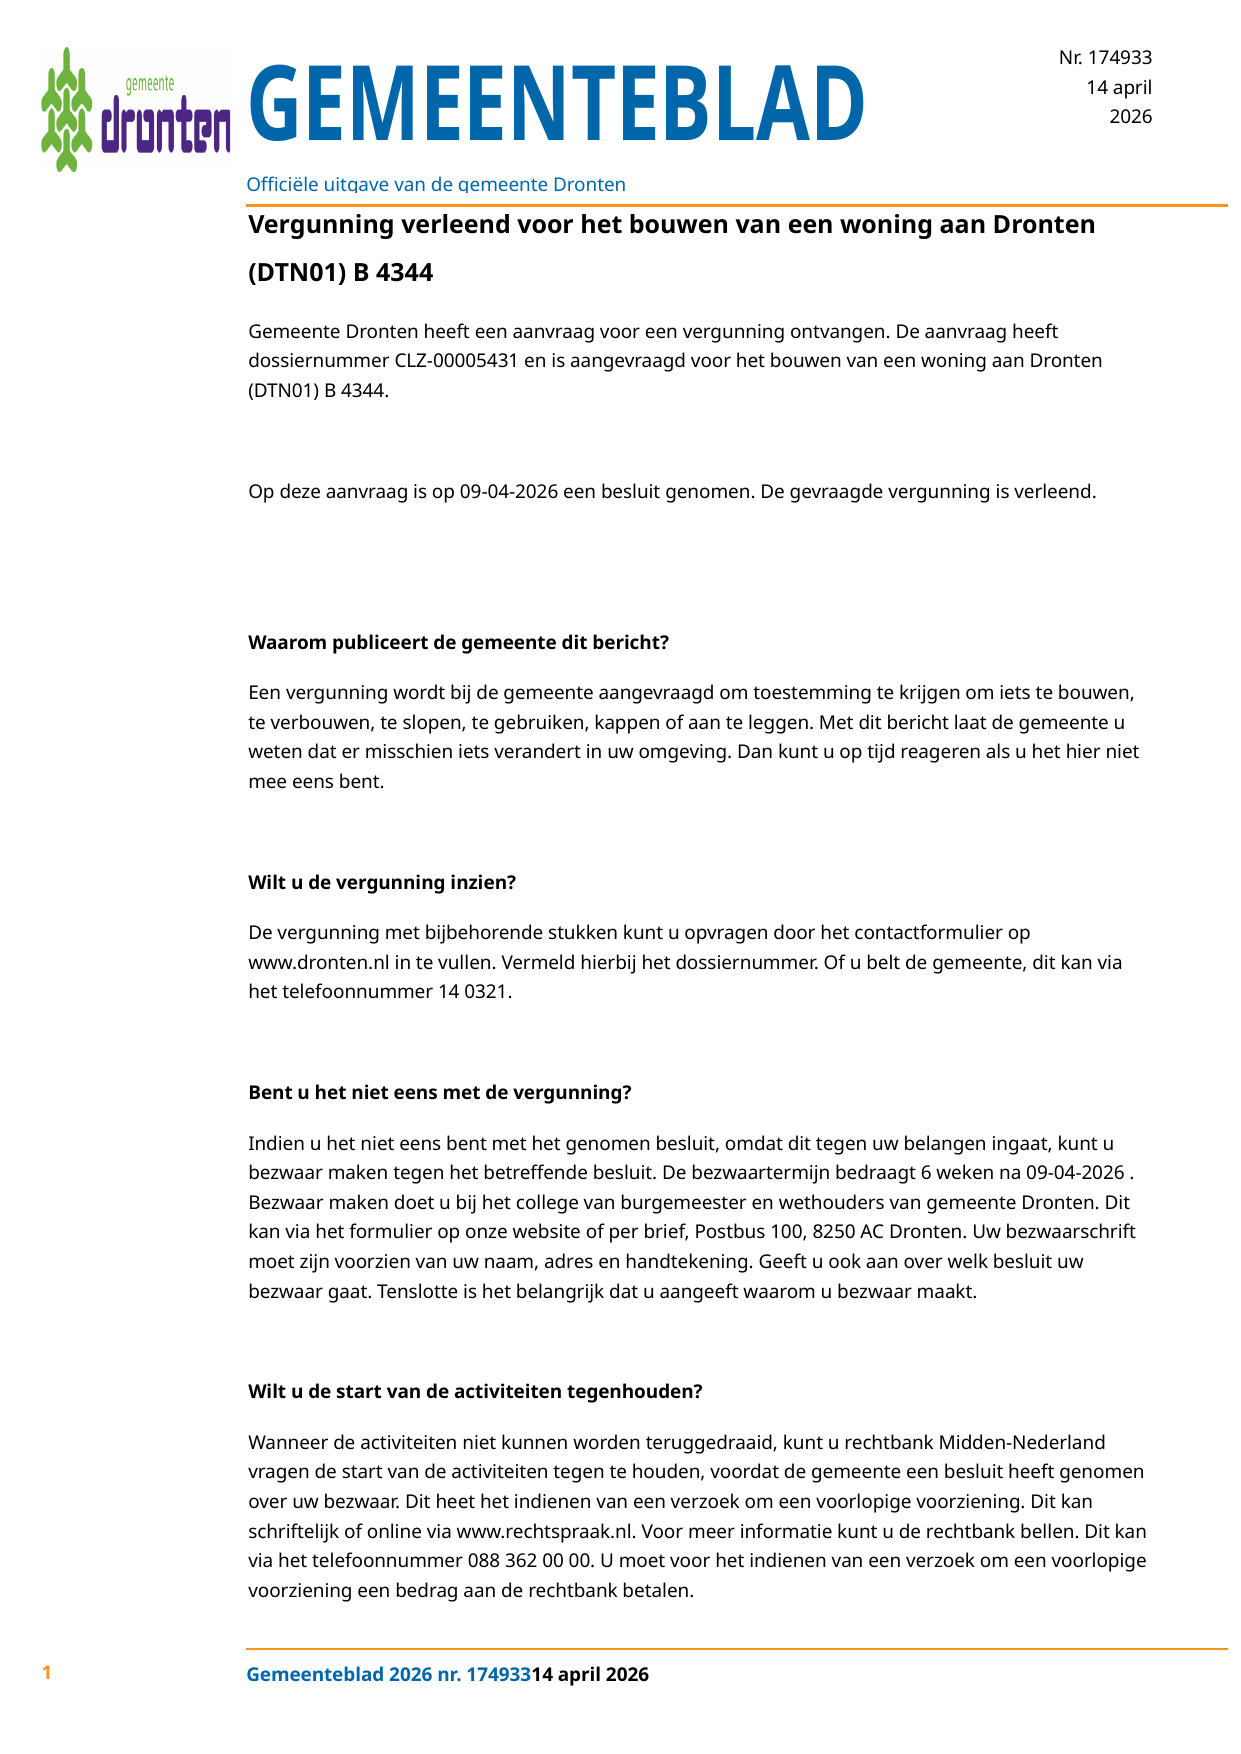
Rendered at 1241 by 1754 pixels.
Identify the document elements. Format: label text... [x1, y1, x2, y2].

text Een vergunning wordt bij de gemeente aangevraagd om toestemming te krijgen om iets te bouwen, te verbouwen, te slopen, te gebruiken, kappen of aan te leggen. Met dit bericht laat de gemeente u weten dat er misschien iets verandert in uw omgeving. Dan kunt u op tijd reageren als u het hier niet mee eens bent. [248, 679, 1152, 794]
text Wanneer de activiteiten niet kunnen worden teruggedraaid, kunt u rechtbank Midden-Nederland vragen de start van de activiteiten tegen te houden, voordat de gemeente een besluit heeft genomen over uw bezwaar. Dit heet het indienen van een verzoek om een voorlopige voorziening. Dit kan schriftelijk of online via www.rechtspraak.nl. Voor meer informatie kunt u de rechtbank bellen. Dit kan via het telefoonnummer 088 362 00 00. U moet voor het indienen van een verzoek om een voorlopige voorziening een bedrag aan de rechtbank betalen. [248, 1429, 1152, 1603]
text Gemeente Dronten heeft een aanvraag voor een vergunning ontvangen. De aanvraag heeft dossiernummer CLZ-00005431 en is aangevraagd voor het bouwen van een woning aan Dronten (DTN01) B 4344. [248, 318, 1152, 403]
text Op deze aanvraag is op 09-04-2026 een besluit genomen. De gevraagde vergunning is verleend. [248, 478, 1152, 504]
text Wilt u de vergunning inzien? [248, 869, 1152, 895]
text Waarom publiceert de gemeente dit bericht? [248, 629, 1152, 655]
text Wilt u de start van de activiteiten tegenhouden? [248, 1379, 1152, 1404]
text Vergunning verleend voor het bouwen van een woning aan Dronten (DTN01) B 4344 [248, 207, 1152, 288]
picture [41, 47, 231, 172]
text De vergunning met bijbehorende stukken kunt u opvragen door het contactformulier op www.dronten.nl in te vullen. Vermeld hierbij het dossiernummer. Of u belt de gemeente, dit kan via het telefoonnummer 14 0321. [248, 919, 1152, 1004]
text Bent u het niet eens met de vergunning? [248, 1079, 1152, 1105]
text Indien u het niet eens bent met het genomen besluit, omdat dit tegen uw belangen ingaat, kunt u bezwaar maken tegen het betreffende besluit. De bezwaartermijn bedraagt 6 weken na 09-04-2026 . Bezwaar maken doet u bij het college van burgemeester en wethouders van gemeente Dronten. Dit kan via het formulier op onze website of per brief, Postbus 100, 8250 AC Dronten. Uw bezwaarschrift moet zijn voorzien van uw naam, adres en handtekening. Geeft u ook aan over welk besluit uw bezwaar gaat. Tenslotte is het belangrijk dat u aangeeft waarom u bezwaar maakt. [248, 1130, 1152, 1304]
